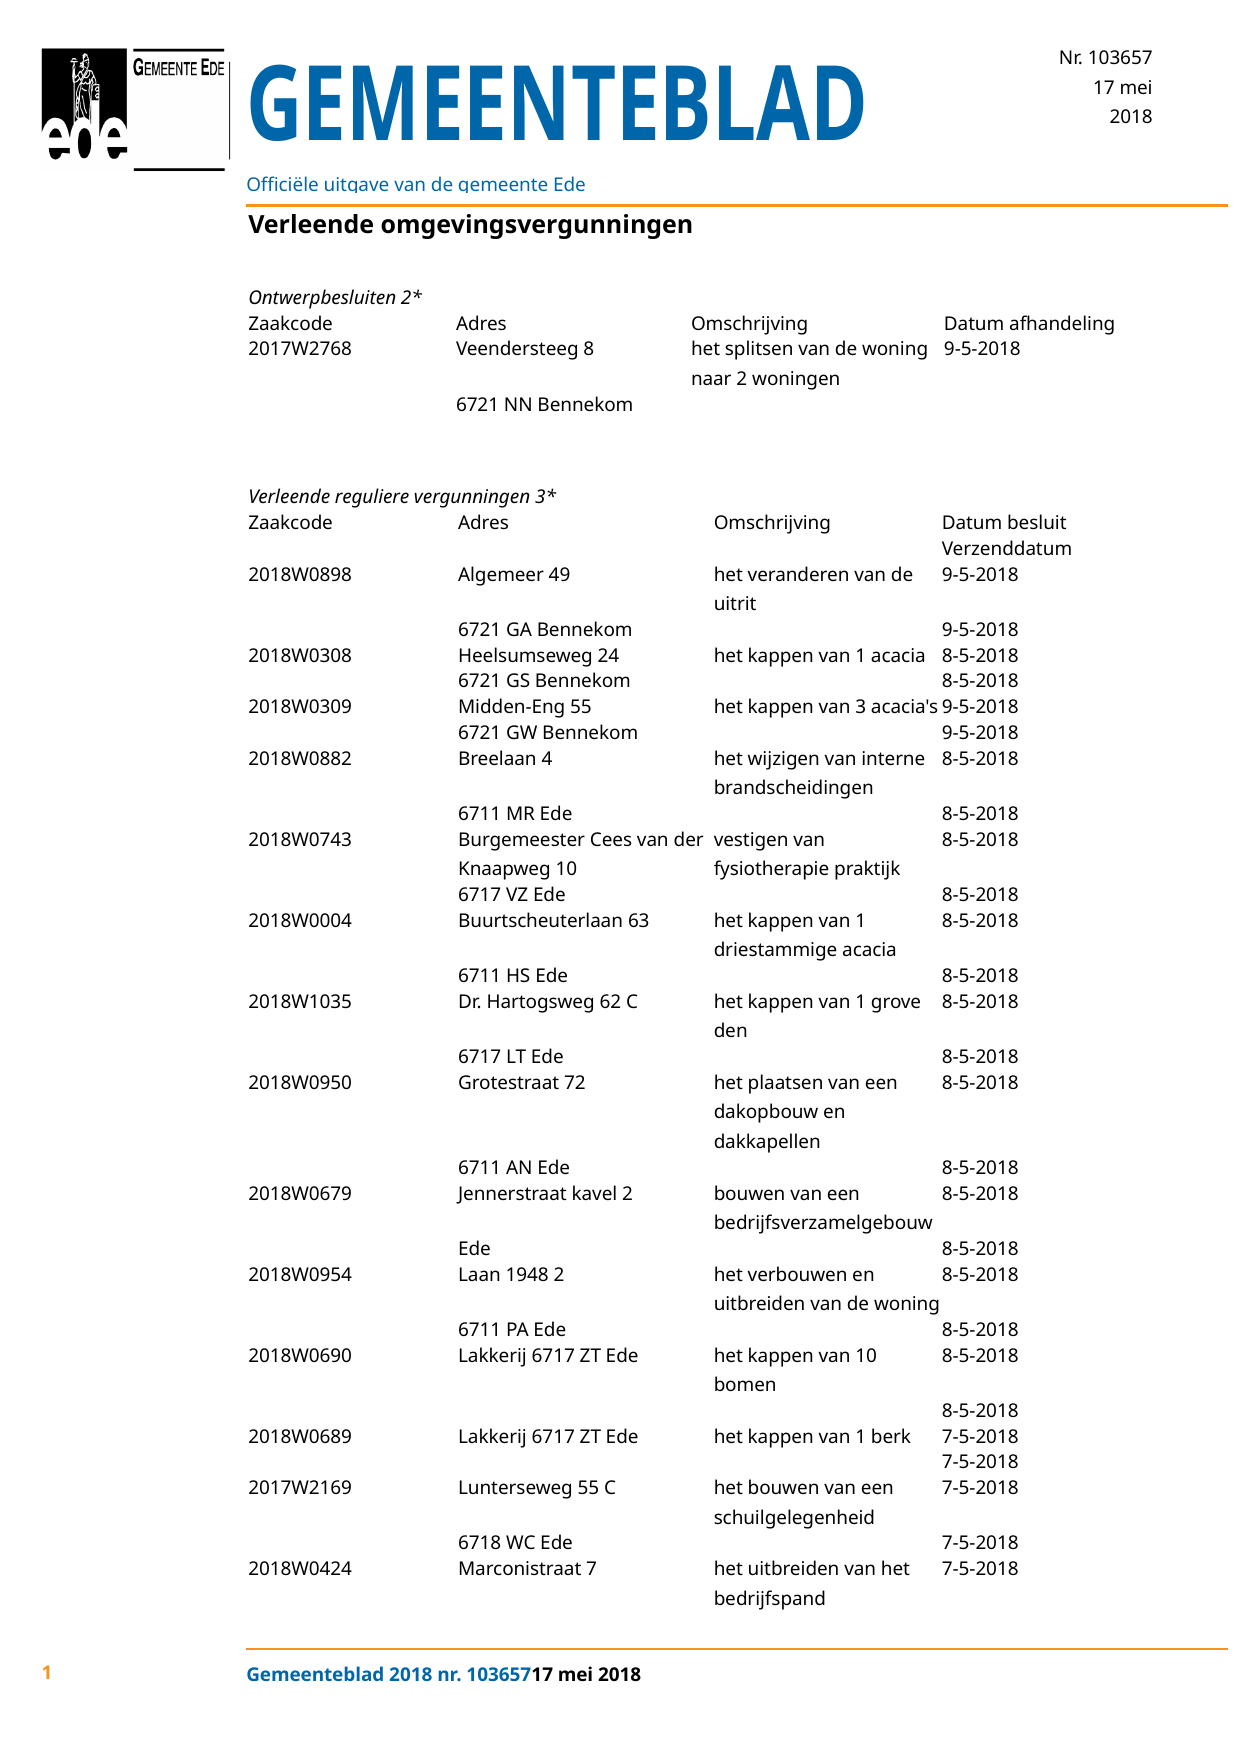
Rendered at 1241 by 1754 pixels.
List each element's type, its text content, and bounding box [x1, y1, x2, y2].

table_cell het wijzigen van interne brandscheidingen [714, 745, 942, 800]
table_header Datum afhandeling [944, 310, 1152, 335]
table_cell [714, 962, 942, 988]
table_cell 2018W0309 [248, 694, 458, 719]
table_cell Veendersteeg 8 [456, 335, 691, 391]
table_cell 9-5-2018 [942, 561, 1152, 616]
table_header Omschrijving [714, 510, 942, 535]
table_cell 6718 WC Ede [458, 1530, 713, 1555]
table_cell Buurtscheuterlaan 63 [458, 907, 713, 962]
table_cell Jennerstraat kavel 2 [458, 1180, 713, 1235]
table_cell 2018W0679 [248, 1180, 458, 1235]
table_cell 2018W0898 [248, 561, 458, 616]
text Verleende reguliere vergunningen 3* [248, 484, 1152, 509]
table_cell [714, 1397, 942, 1423]
table_cell het uitbreiden van het bedrijfspand [714, 1555, 942, 1611]
table_cell [248, 1043, 458, 1069]
table_cell 8-5-2018 [942, 800, 1152, 826]
table_cell [248, 1530, 458, 1555]
picture [41, 47, 231, 172]
table_cell 2018W0743 [248, 826, 458, 881]
table_cell het verbouwen en uitbreiden van de woning [714, 1261, 942, 1316]
table_cell 8-5-2018 [942, 1397, 1152, 1423]
table_cell 8-5-2018 [942, 1069, 1152, 1154]
table_cell 8-5-2018 [942, 745, 1152, 800]
table_cell [714, 668, 942, 693]
table_cell 6711 AN Ede [458, 1154, 713, 1180]
table_cell Lunterseweg 55 C [458, 1474, 713, 1529]
table_cell [714, 1154, 942, 1180]
table_cell Lakkerij 6717 ZT Ede [458, 1342, 713, 1397]
table_cell 7-5-2018 [942, 1449, 1152, 1474]
table_cell [248, 1397, 458, 1423]
table_cell [714, 719, 942, 745]
table_cell [248, 800, 458, 826]
table_cell 9-5-2018 [942, 719, 1152, 745]
table_cell [248, 1154, 458, 1180]
table_cell [248, 391, 456, 416]
table_cell Ede [458, 1235, 713, 1261]
table_cell 8-5-2018 [942, 668, 1152, 693]
table_cell [714, 1449, 942, 1474]
table_cell [458, 1449, 713, 1474]
table_cell het kappen van 1 grove den [714, 988, 942, 1043]
table_cell 8-5-2018 [942, 1043, 1152, 1069]
table_cell [944, 391, 1152, 416]
table_cell Laan 1948 2 [458, 1261, 713, 1316]
table_header Zaakcode [248, 510, 458, 535]
table_cell Midden-Eng 55 [458, 694, 713, 719]
table_cell 2018W0004 [248, 907, 458, 962]
table_cell 9-5-2018 [942, 694, 1152, 719]
table_header Adres [458, 510, 713, 535]
table_cell 2018W0690 [248, 1342, 458, 1397]
table_cell 8-5-2018 [942, 962, 1152, 988]
table_cell 2018W0424 [248, 1555, 458, 1611]
table_cell [248, 535, 458, 561]
table_cell 2017W2169 [248, 1474, 458, 1529]
table_cell [714, 1316, 942, 1342]
table_cell [714, 881, 942, 907]
table_cell 8-5-2018 [942, 881, 1152, 907]
table_cell het veranderen van de uitrit [714, 561, 942, 616]
table_header Zaakcode [248, 310, 456, 335]
table_cell [714, 535, 942, 561]
table_cell 8-5-2018 [942, 1342, 1152, 1397]
table_cell Grotestraat 72 [458, 1069, 713, 1154]
table_cell 9-5-2018 [942, 616, 1152, 642]
table_cell het kappen van 3 acacia's [714, 694, 942, 719]
table_cell [248, 719, 458, 745]
table_cell het bouwen van een schuilgelegenheid [714, 1474, 942, 1529]
table_cell [248, 881, 458, 907]
table_cell 8-5-2018 [942, 1316, 1152, 1342]
table_cell [248, 616, 458, 642]
table_cell 2017W2768 [248, 335, 456, 391]
table_cell 6721 GA Bennekom [458, 616, 713, 642]
table_cell [714, 1043, 942, 1069]
table_cell Burgemeester Cees van der Knaapweg 10 [458, 826, 713, 881]
table_header Omschrijving [691, 310, 944, 335]
table_cell 6717 VZ Ede [458, 881, 713, 907]
table_cell 2018W0954 [248, 1261, 458, 1316]
table_cell 8-5-2018 [942, 826, 1152, 881]
table_cell Dr. Hartogsweg 62 C [458, 988, 713, 1043]
table_cell 7-5-2018 [942, 1530, 1152, 1555]
table_cell 6711 PA Ede [458, 1316, 713, 1342]
table_cell [458, 1397, 713, 1423]
table_cell Algemeer 49 [458, 561, 713, 616]
table_cell 6711 HS Ede [458, 962, 713, 988]
table_cell het plaatsen van een dakopbouw en dakkapellen [714, 1069, 942, 1154]
table_header Datum besluit [942, 510, 1152, 535]
table_cell [714, 1235, 942, 1261]
table_header Adres [456, 310, 691, 335]
text Verleende omgevingsvergunningen [248, 207, 1152, 241]
table_cell 8-5-2018 [942, 988, 1152, 1043]
table_cell [248, 1235, 458, 1261]
table_cell [714, 800, 942, 826]
table_cell bouwen van een bedrijfsverzamelgebouw [714, 1180, 942, 1235]
table_cell 6717 LT Ede [458, 1043, 713, 1069]
table_cell Marconistraat 7 [458, 1555, 713, 1611]
table_cell 7-5-2018 [942, 1423, 1152, 1448]
table_cell [714, 616, 942, 642]
table_cell 2018W1035 [248, 988, 458, 1043]
table_cell vestigen van fysiotherapie praktijk [714, 826, 942, 881]
table_cell 2018W0689 [248, 1423, 458, 1448]
table_cell 6721 GS Bennekom [458, 668, 713, 693]
table_cell het kappen van 10 bomen [714, 1342, 942, 1397]
table_cell Heelsumseweg 24 [458, 642, 713, 668]
text Ontwerpbesluiten 2* [248, 284, 1152, 309]
table_cell 7-5-2018 [942, 1474, 1152, 1529]
table_cell het kappen van 1 berk [714, 1423, 942, 1448]
table_cell [248, 668, 458, 693]
table_cell 7-5-2018 [942, 1555, 1152, 1611]
table_cell Verzenddatum [942, 535, 1152, 561]
table_cell 6721 NN Bennekom [456, 391, 691, 416]
table_cell [714, 1530, 942, 1555]
table_cell 2018W0950 [248, 1069, 458, 1154]
table_cell Breelaan 4 [458, 745, 713, 800]
table_cell 8-5-2018 [942, 1235, 1152, 1261]
table_cell 8-5-2018 [942, 1154, 1152, 1180]
table_cell het splitsen van de woning naar 2 woningen [691, 335, 944, 391]
table_cell 8-5-2018 [942, 1261, 1152, 1316]
table_cell [248, 1449, 458, 1474]
table_cell 2018W0308 [248, 642, 458, 668]
table_cell [248, 1316, 458, 1342]
table_cell Lakkerij 6717 ZT Ede [458, 1423, 713, 1448]
table_cell [691, 391, 944, 416]
table_cell 6721 GW Bennekom [458, 719, 713, 745]
table_cell 8-5-2018 [942, 642, 1152, 668]
table_cell het kappen van 1 driestammige acacia [714, 907, 942, 962]
table_cell 2018W0882 [248, 745, 458, 800]
table_cell 8-5-2018 [942, 1180, 1152, 1235]
table_cell 8-5-2018 [942, 907, 1152, 962]
table_cell 9-5-2018 [944, 335, 1152, 391]
table_cell [248, 962, 458, 988]
table_cell het kappen van 1 acacia [714, 642, 942, 668]
table_cell [458, 535, 713, 561]
table_cell 6711 MR Ede [458, 800, 713, 826]
